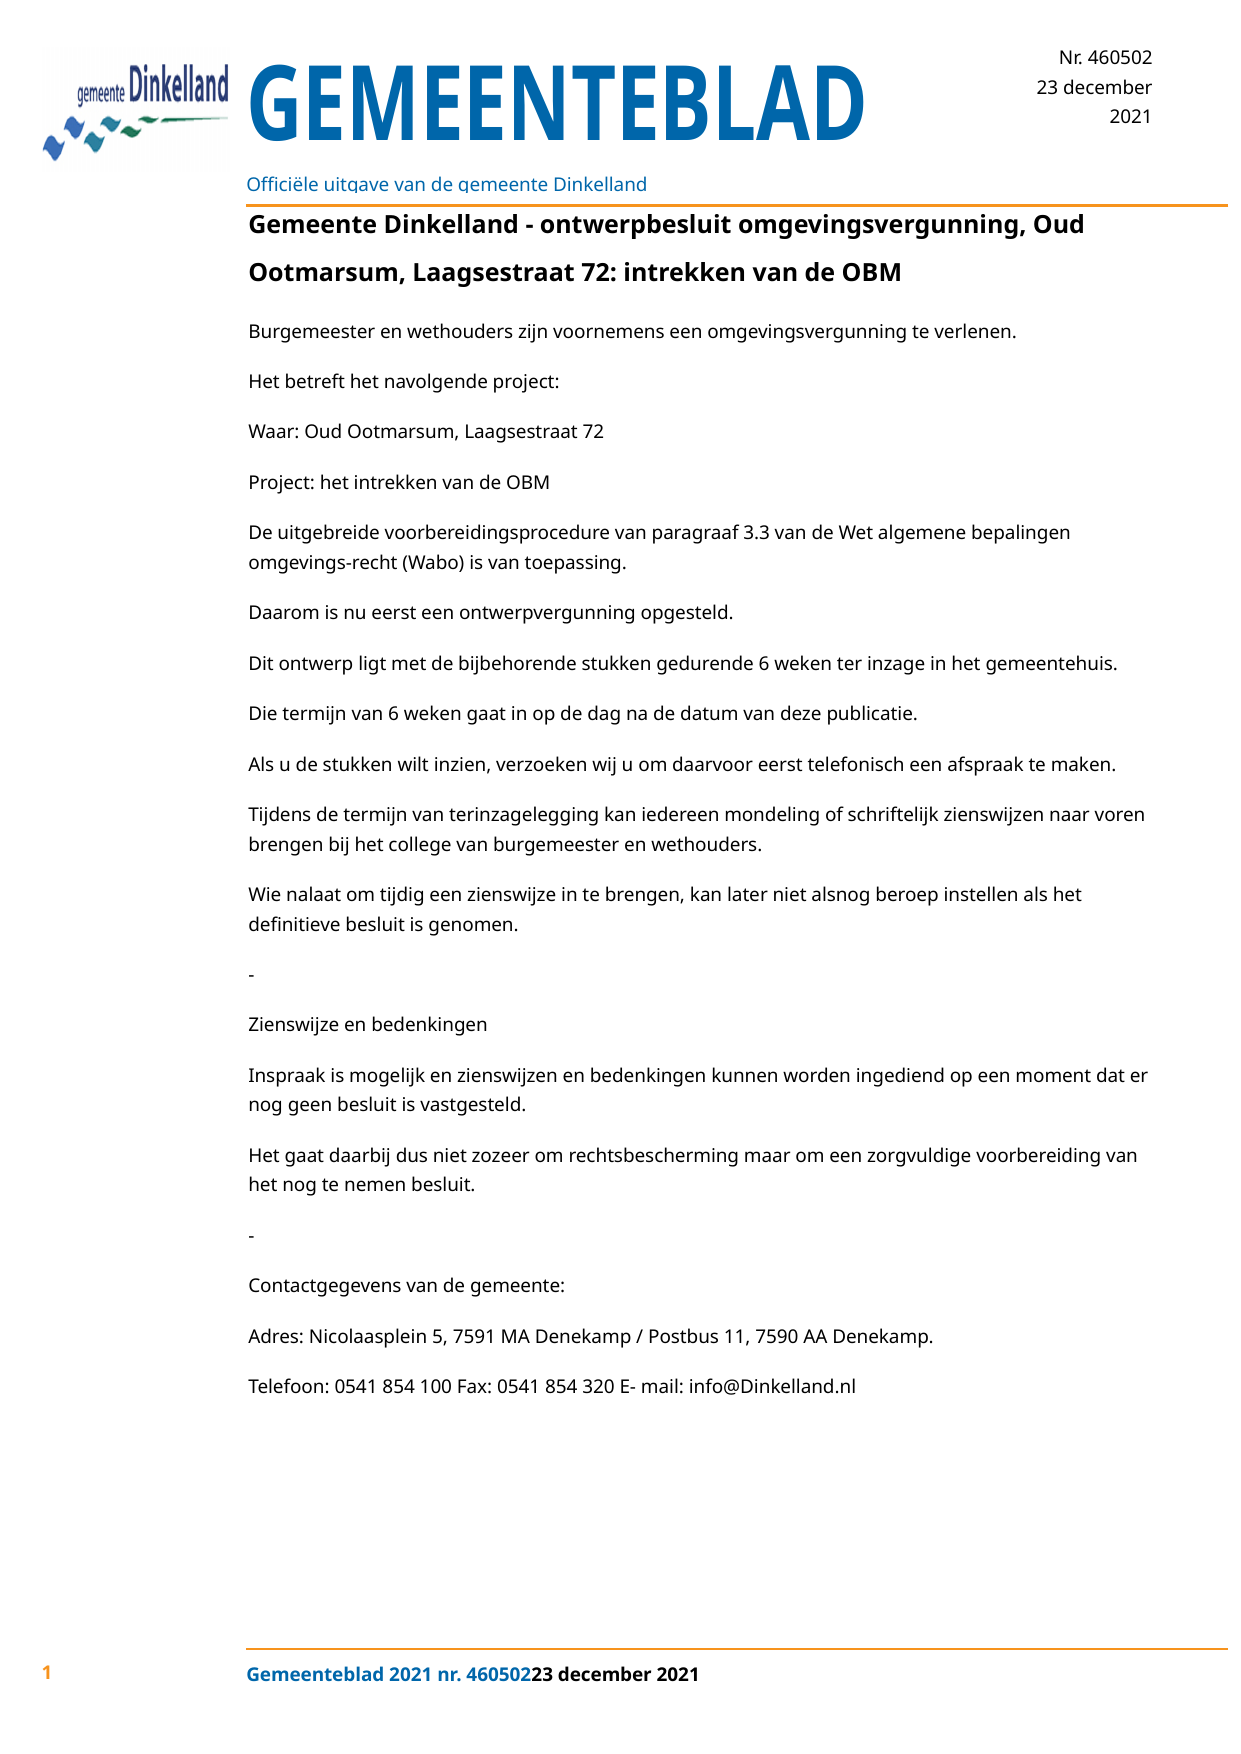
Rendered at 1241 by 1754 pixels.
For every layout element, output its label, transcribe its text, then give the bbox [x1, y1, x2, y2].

text Het betreft het navolgende project: [248, 368, 1152, 394]
text Gemeente Dinkelland - ontwerpbesluit omgevingsvergunning, Oud Ootmarsum, Laagsestraat 72: intrekken van de OBM [248, 207, 1152, 288]
picture [41, 47, 231, 172]
text Als u de stukken wilt inzien, verzoeken wij u om daarvoor eerst telefonisch een afspraak te maken. [248, 751, 1152, 777]
text Dit ontwerp ligt met de bijbehorende stukken gedurende 6 weken ter inzage in het gemeentehuis. [248, 650, 1152, 676]
text Zienswijze en bedenkingen [248, 1012, 1152, 1037]
text Inspraak is mogelijk en zienswijzen en bedenkingen kunnen worden ingediend op een moment dat er nog geen besluit is vastgesteld. [248, 1062, 1152, 1117]
text Het gaat daarbij dus niet zozeer om rechtsbescherming maar om een zorgvuldige voorbereiding van het nog te nemen besluit. [248, 1142, 1152, 1197]
text Die termijn van 6 weken gaat in op de dag na de datum van deze publicatie. [248, 700, 1152, 726]
text Project: het intrekken van de OBM [248, 469, 1152, 495]
text Wie nalaat om tijdig een zienswijze in te brengen, kan later niet alsnog beroep instellen als het definitieve besluit is genomen. [248, 881, 1152, 937]
text Contactgegevens van de gemeente: [248, 1272, 1152, 1298]
text Burgemeester en wethouders zijn voornemens een omgevingsvergunning te verlenen. [248, 318, 1152, 344]
text - [248, 961, 1152, 987]
text De uitgebreide voorbereidingsprocedure van paragraaf 3.3 van de Wet algemene bepalingen omgevings-recht (Wabo) is van toepassing. [248, 519, 1152, 575]
text Waar: Oud Ootmarsum, Laagsestraat 72 [248, 419, 1152, 444]
text Tijdens de termijn van terinzagelegging kan iedereen mondeling of schriftelijk zienswijzen naar voren brengen bij het college van burgemeester en wethouders. [248, 801, 1152, 857]
text Daarom is nu eerst een ontwerpvergunning opgesteld. [248, 599, 1152, 625]
text - [248, 1222, 1152, 1248]
text Adres: Nicolaasplein 5, 7591 MA Denekamp / Postbus 11, 7590 AA Denekamp. [248, 1323, 1152, 1349]
text Telefoon: 0541 854 100 Fax: 0541 854 320 E- mail: info@Dinkelland.nl [248, 1373, 1152, 1399]
